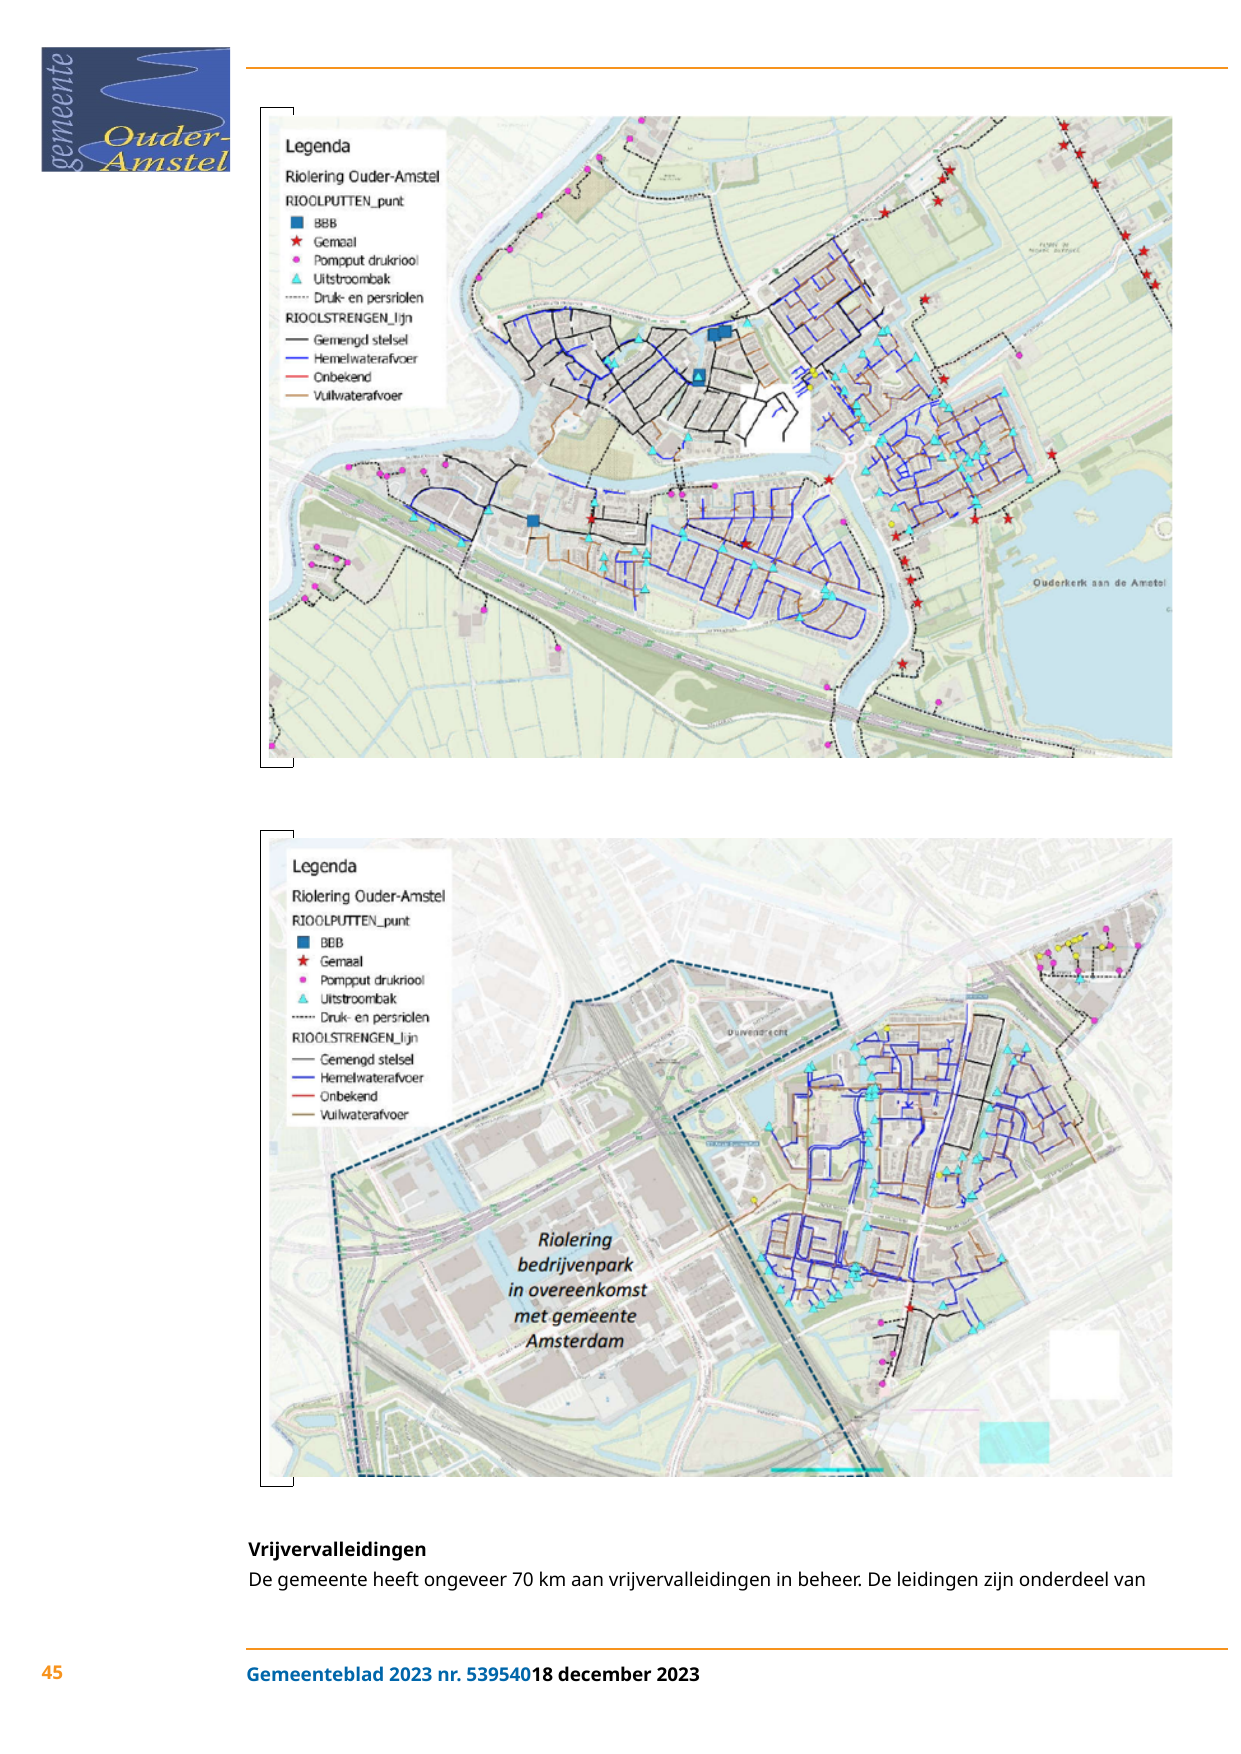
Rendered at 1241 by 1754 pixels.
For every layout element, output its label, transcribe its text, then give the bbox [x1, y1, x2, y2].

text Vrijvervalleidingen [248, 1537, 1152, 1562]
picture [268, 838, 1173, 1477]
picture [268, 115, 1173, 758]
picture [41, 47, 231, 172]
text De gemeente heeft ongeveer 70 km aan vrijvervalleidingen in beheer. De leidingen zijn onderdeel van [248, 1566, 1152, 1592]
